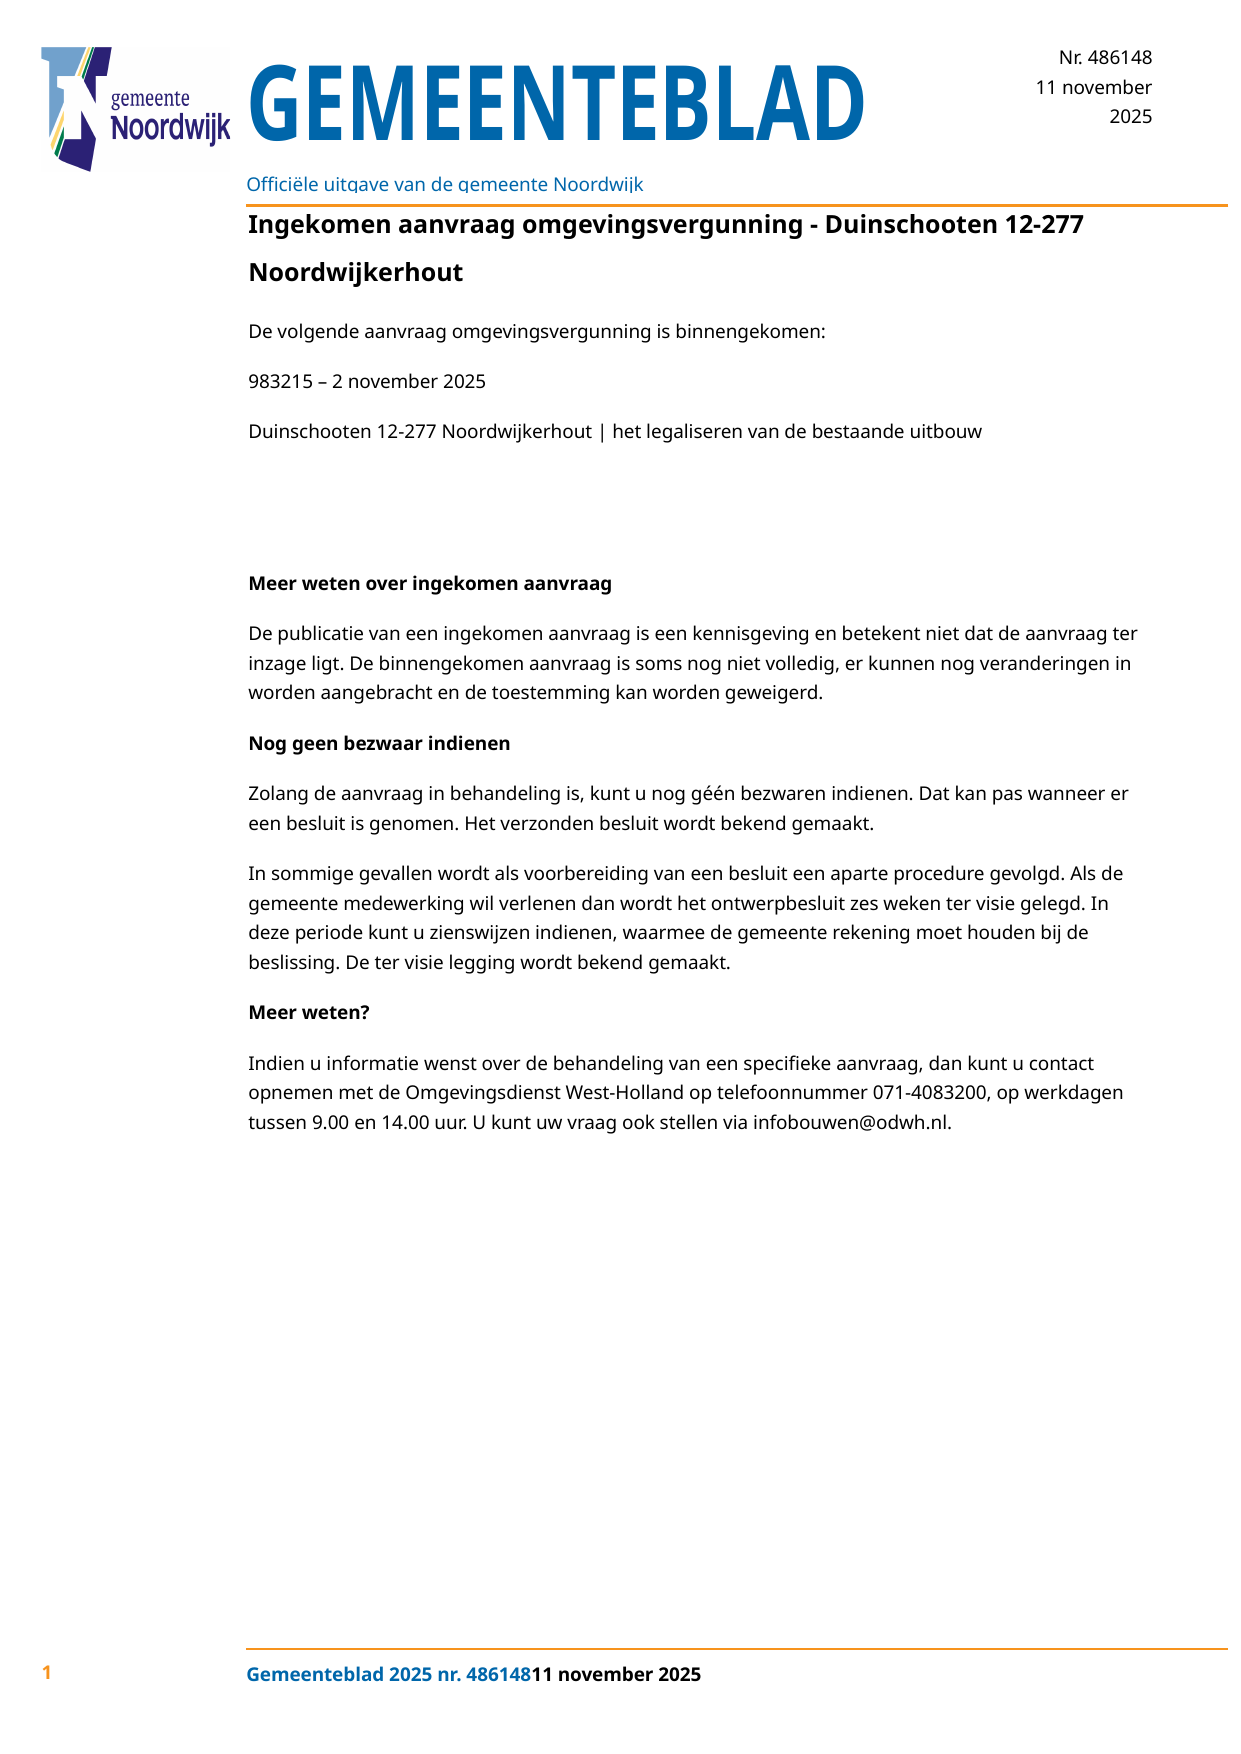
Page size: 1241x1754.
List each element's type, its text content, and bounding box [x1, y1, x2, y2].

text 983215 – 2 november 2025 [248, 368, 1152, 394]
text Ingekomen aanvraag omgevingsvergunning - Duinschooten 12-277 Noordwijkerhout [248, 207, 1152, 288]
text Duinschooten 12-277 Noordwijkerhout | het legaliseren van de bestaande uitbouw [248, 419, 1152, 444]
text De volgende aanvraag omgevingsvergunning is binnengekomen: [248, 318, 1152, 344]
text Zolang de aanvraag in behandeling is, kunt u nog géén bezwaren indienen. Dat kan pas wanneer er een besluit is genomen. Het verzonden besluit wordt bekend gemaakt. [248, 780, 1152, 836]
text In sommige gevallen wordt als voorbereiding van een besluit een aparte procedure gevolgd. Als de gemeente medewerking wil verlenen dan wordt het ontwerpbesluit zes weken ter visie gelegd. In deze periode kunt u zienswijzen indienen, waarmee de gemeente rekening moet houden bij de beslissing. De ter visie legging wordt bekend gemaakt. [248, 860, 1152, 975]
picture [41, 47, 231, 172]
text De publicatie van een ingekomen aanvraag is een kennisgeving en betekent niet dat de aanvraag ter inzage ligt. De binnengekomen aanvraag is soms nog niet volledig, er kunnen nog veranderingen in worden aangebracht en de toestemming kan worden geweigerd. [248, 620, 1152, 705]
text Indien u informatie wenst over de behandeling van een specifieke aanvraag, dan kunt u contact opnemen met de Omgevingsdienst West-Holland op telefoonnummer 071-4083200, op werkdagen tussen 9.00 en 14.00 uur. U kunt uw vraag ook stellen via infobouwen@odwh.nl. [248, 1050, 1152, 1135]
text Meer weten over ingekomen aanvraag [248, 570, 1152, 596]
text Meer weten? [248, 999, 1152, 1025]
text Nog geen bezwaar indienen [248, 730, 1152, 756]
